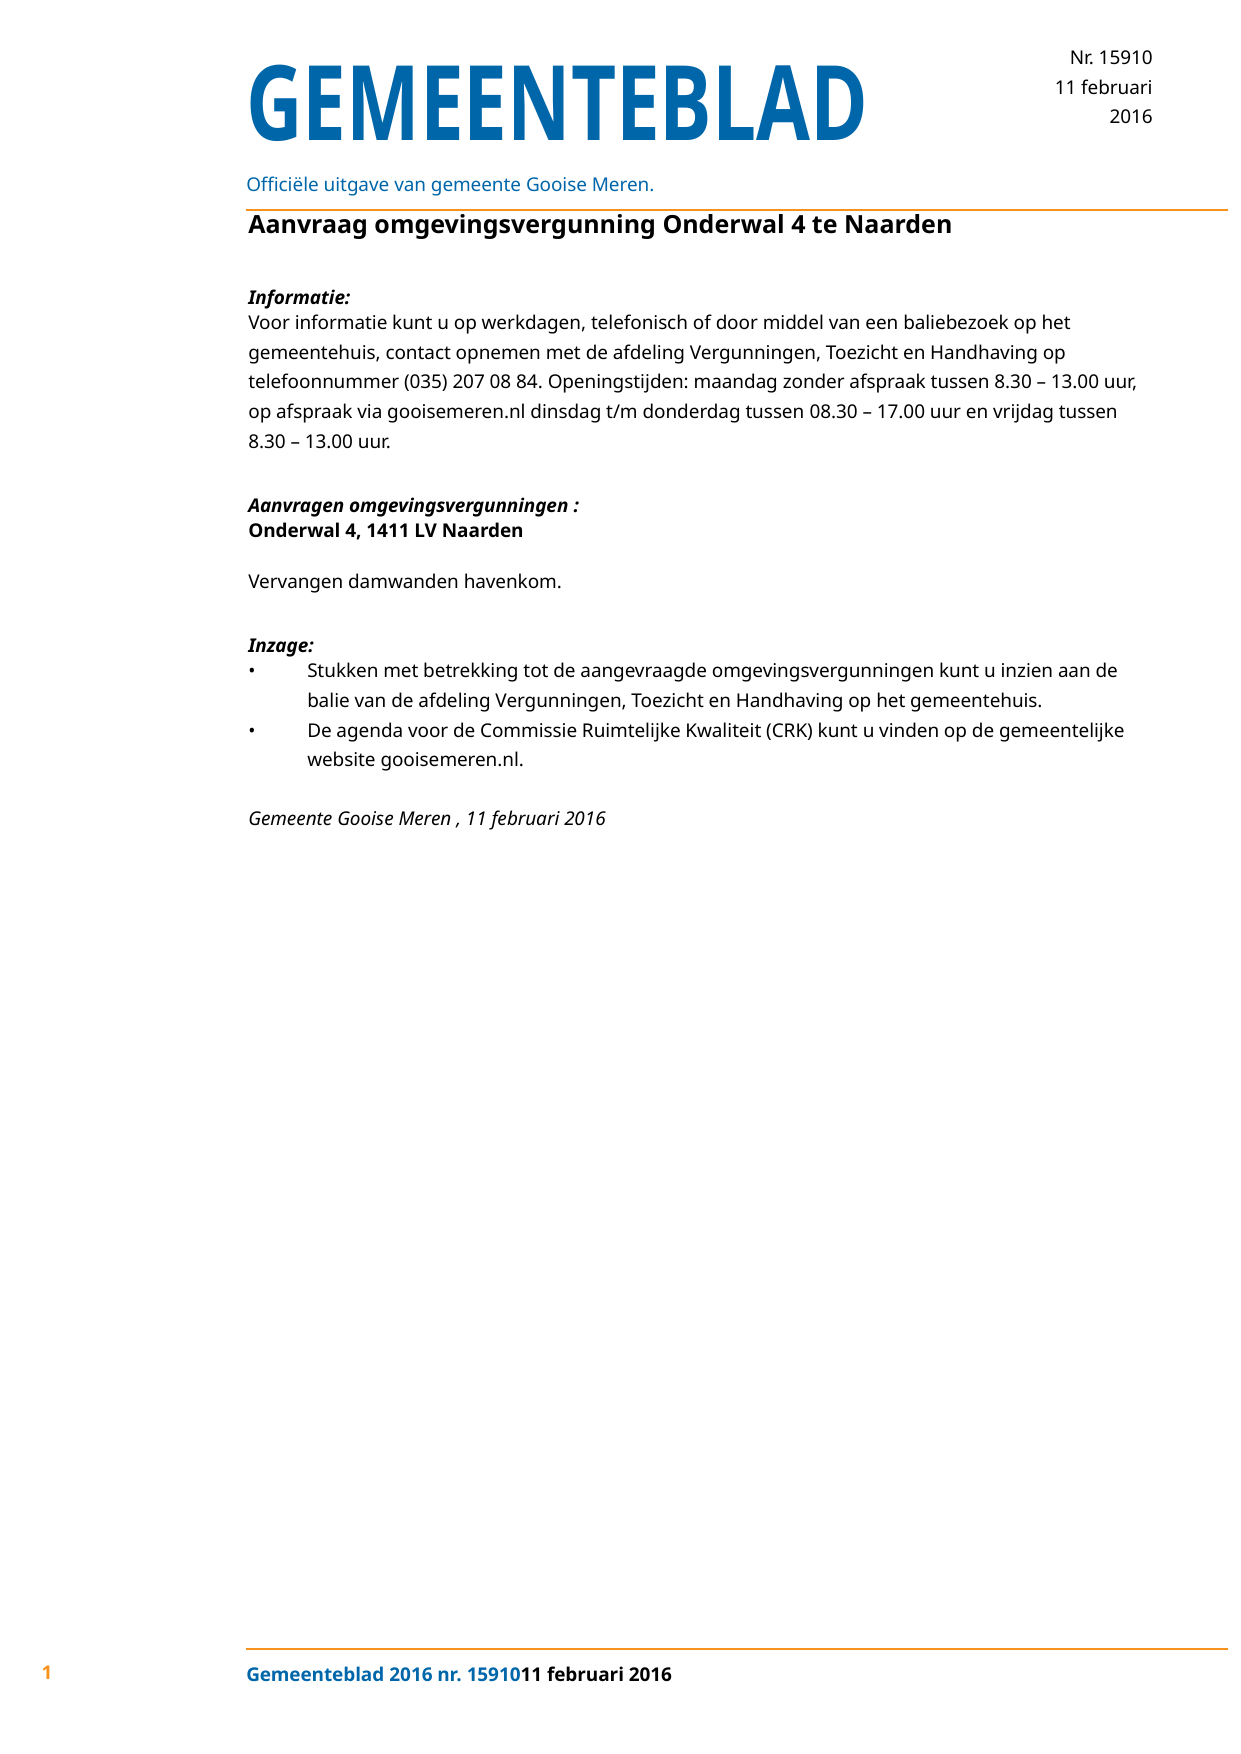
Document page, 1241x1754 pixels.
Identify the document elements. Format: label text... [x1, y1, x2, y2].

list De agenda voor de Commissie Ruimtelijke Kwaliteit (CRK) kunt u vinden op de gemeentelijke website gooisemeren.nl. [248, 717, 1152, 772]
picture [41, 47, 231, 172]
text Aanvragen omgevingsvergunningen : [248, 492, 1152, 518]
text Vervangen damwanden havenkom. [248, 568, 1152, 594]
text Gemeente Gooise Meren , 11 februari 2016 [248, 806, 1152, 831]
text Aanvraag omgevingsvergunning Onderwal 4 te Naarden [248, 211, 1152, 241]
text Voor informatie kunt u op werkdagen, telefonisch of door middel van een baliebezoek op het gemeentehuis, contact opnemen met de afdeling Vergunningen, Toezicht en Handhaving op telefoonnummer (035) 207 08 84. Openingstijden: maandag zonder afspraak tussen 8.30 – 13.00 uur, op afspraak via gooisemeren.nl dinsdag t/m donderdag tussen 08.30 – 17.00 uur en vrijdag tussen 8.30 – 13.00 uur. [248, 309, 1152, 454]
list Stukken met betrekking tot de aangevraagde omgevingsvergunningen kunt u inzien aan de balie van de afdeling Vergunningen, Toezicht en Handhaving op het gemeentehuis. [248, 658, 1152, 713]
text Inzage: [248, 632, 1152, 658]
text Onderwal 4, 1411 LV Naarden [248, 518, 1152, 543]
text Informatie: [248, 284, 1152, 309]
